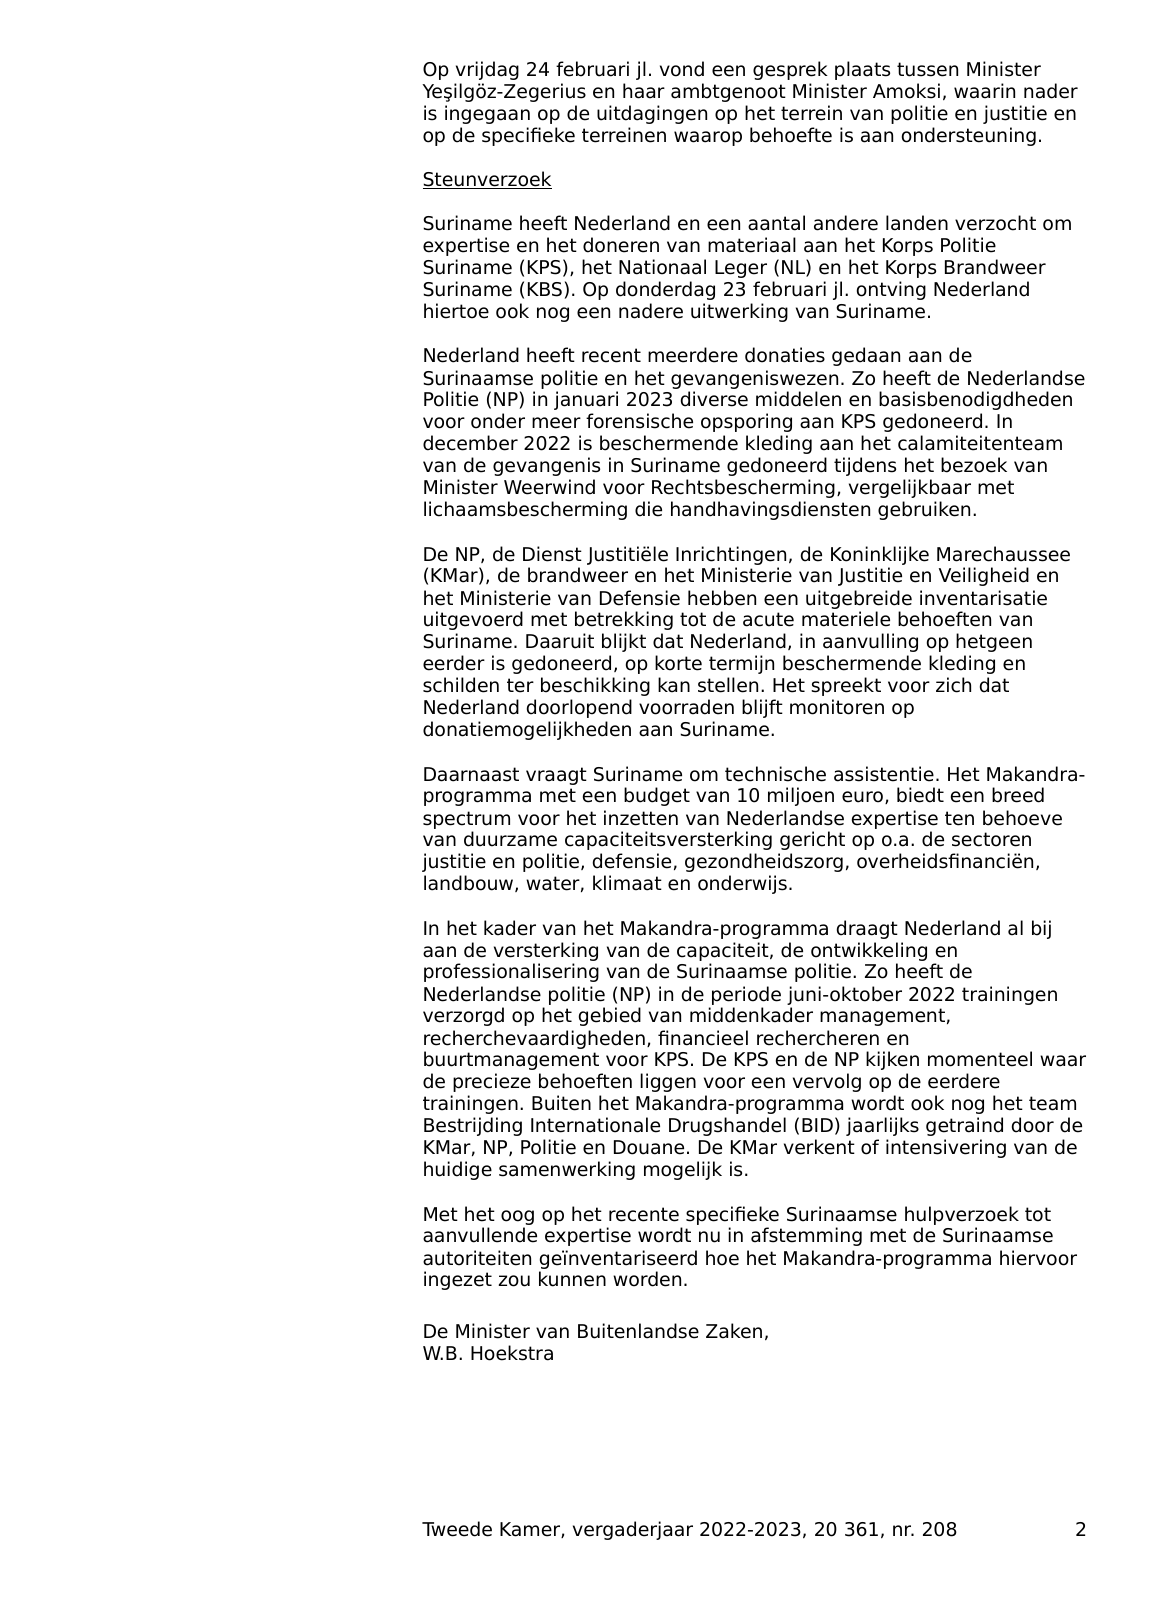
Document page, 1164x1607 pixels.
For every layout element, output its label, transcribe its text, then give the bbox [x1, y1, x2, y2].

text Suriname heeft Nederland en een aantal andere landen verzocht om expertise en het doneren van materiaal aan het Korps Politie Suriname (KPS), het Nationaal Leger (NL) en het Korps Brandweer Suriname (KBS). Op donderdag 23 februari jl. ontving Nederland hiertoe ook nog een nadere uitwerking van Suriname. [422, 213, 1087, 323]
subtitle Steunverzoek [422, 169, 1087, 191]
text Daarnaast vraagt Suriname om technische assistentie. Het Makandra-programma met een budget van 10 miljoen euro, biedt een breed spectrum voor het inzetten van Nederlandse expertise ten behoeve van duurzame capaciteitsversterking gericht op o.a. de sectoren justitie en politie, defensie, gezondheidszorg, overheidsfinanciën, landbouw, water, klimaat en onderwijs. [422, 763, 1087, 895]
text In het kader van het Makandra-programma draagt Nederland al bij aan de versterking van de capaciteit, de ontwikkeling en professionalisering van de Surinaamse politie. Zo heeft de Nederlandse politie (NP) in de periode juni-oktober 2022 trainingen verzorgd op het gebied van middenkader management, recherchevaardigheden, financieel rechercheren en buurtmanagement voor KPS. De KPS en de NP kijken momenteel waar de precieze behoeften liggen voor een vervolg op de eerdere trainingen. Buiten het Makandra-programma wordt ook nog het team Bestrijding Internationale Drugshandel (BID) jaarlijks getraind door de KMar, NP, Politie en Douane. De KMar verkent of intensivering van de huidige samenwerking mogelijk is. [422, 917, 1087, 1181]
text De Minister van Buitenlandse Zaken, W.B. Hoekstra [422, 1321, 1087, 1365]
text Op vrijdag 24 februari jl. vond een gesprek plaats tussen Minister Yeşilgöz-Zegerius en haar ambtgenoot Minister Amoksi, waarin nader is ingegaan op de uitdagingen op het terrein van politie en justitie en op de specifieke terreinen waarop behoefte is aan ondersteuning. [422, 59, 1087, 147]
text Met het oog op het recente specifieke Surinaamse hulpverzoek tot aanvullende expertise wordt nu in afstemming met de Surinaamse autoriteiten geïnventariseerd hoe het Makandra-programma hiervoor ingezet zou kunnen worden. [422, 1203, 1087, 1291]
text De NP, de Dienst Justitiële Inrichtingen, de Koninklijke Marechaussee (KMar), de brandweer en het Ministerie van Justitie en Veiligheid en het Ministerie van Defensie hebben een uitgebreide inventarisatie uitgevoerd met betrekking tot de acute materiele behoeften van Suriname. Daaruit blijkt dat Nederland, in aanvulling op hetgeen eerder is gedoneerd, op korte termijn beschermende kleding en schilden ter beschikking kan stellen. Het spreekt voor zich dat Nederland doorlopend voorraden blijft monitoren op donatiemogelijkheden aan Suriname. [422, 543, 1087, 741]
text Nederland heeft recent meerdere donaties gedaan aan de Surinaamse politie en het gevangeniswezen. Zo heeft de Nederlandse Politie (NP) in januari 2023 diverse middelen en basisbenodigdheden voor onder meer forensische opsporing aan KPS gedoneerd. In december 2022 is beschermende kleding aan het calamiteitenteam van de gevangenis in Suriname gedoneerd tijdens het bezoek van Minister Weerwind voor Rechtsbescherming, vergelijkbaar met lichaamsbescherming die handhavingsdiensten gebruiken. [422, 345, 1087, 521]
